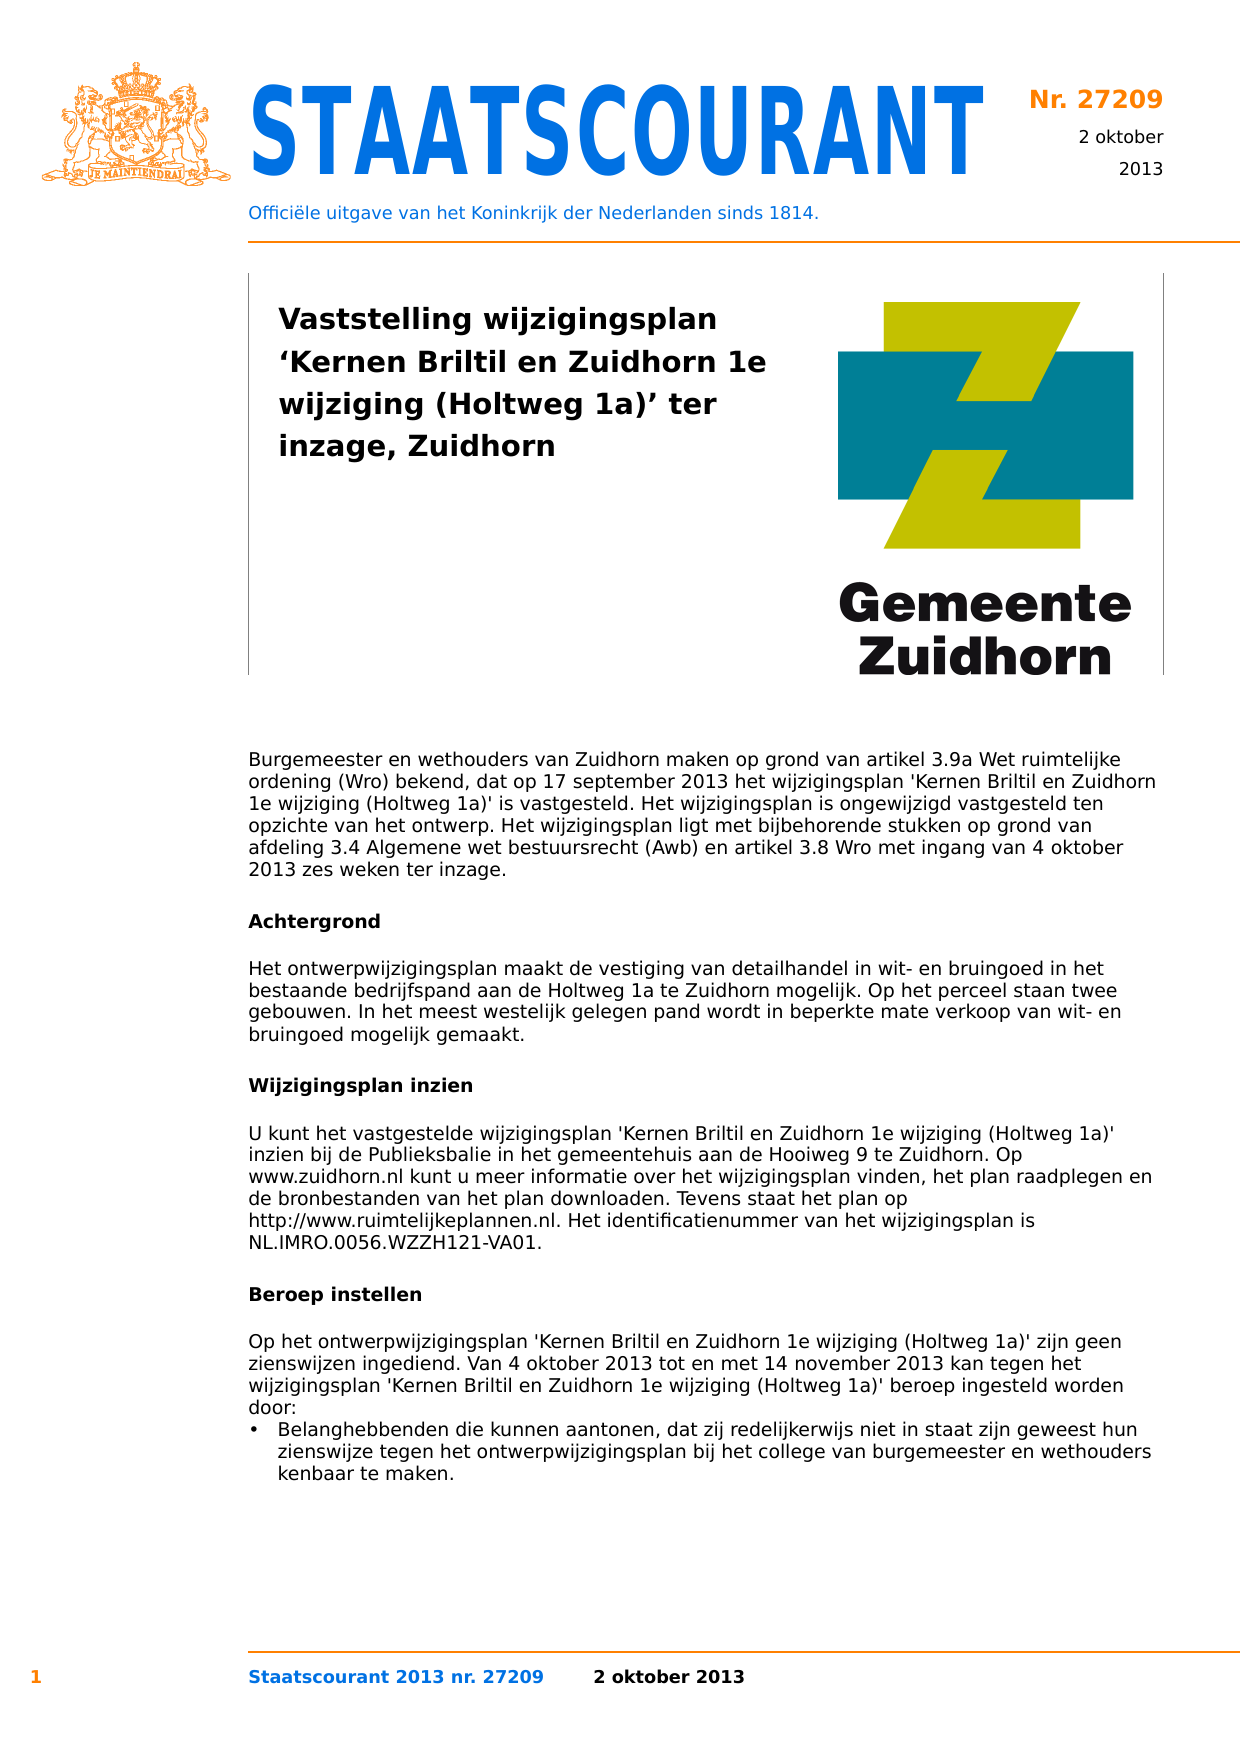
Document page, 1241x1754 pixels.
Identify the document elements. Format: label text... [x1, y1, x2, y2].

table_header [25, 62, 248, 241]
text Het ontwerpwijzigingsplan maakt de vestiging van detailhandel in wit- en bruingoed in het bestaande bedrijfspand aan de Holtweg 1a te Zuidhorn mogelijk. Op het perceel staan twee gebouwen. In het meest westelijk gelegen pand wordt in beperkte mate verkoop van wit- en bruingoed mogelijk gemaakt. [248, 957, 1163, 1045]
text U kunt het vastgestelde wijzigingsplan 'Kernen Briltil en Zuidhorn 1e wijziging (Holtweg 1a)' inzien bij de Publieksbalie in het gemeentehuis aan de Hooiweg 9 te Zuidhorn. Op www.zuidhorn.nl kunt u meer informatie over het wijzigingsplan vinden, het plan raadplegen en de bronbestanden van het plan downloaden. Tevens staat het plan op http://www.ruimtelijkeplannen.nl. Het identificatienummer van het wijzigingsplan is NL.IMRO.0056.WZZH121-VA01. [248, 1122, 1163, 1254]
subtitle Achtergrond [248, 911, 1163, 932]
text • Belanghebbenden die kunnen aantonen, dat zij redelijkerwijs niet in staat zijn geweest hun zienswijze tegen het ontwerpwijzigingsplan bij het college van burgemeester en wethouders kenbaar te maken. [248, 1419, 1163, 1485]
subtitle Vaststelling wijzigingsplan ‘Kernen Briltil en Zuidhorn 1e wijziging (Holtweg 1a)’ ter inzage, Zuidhorn [249, 273, 1163, 675]
table_header Nr. 27209 [998, 62, 1240, 121]
text Op het ontwerpwijzigingsplan 'Kernen Briltil en Zuidhorn 1e wijziging (Holtweg 1a)' zijn geen zienswijzen ingediend. Van 4 oktober 2013 tot en met 14 november 2013 kan tegen het wijzigingsplan 'Kernen Briltil en Zuidhorn 1e wijziging (Holtweg 1a)' beroep ingesteld worden door: [248, 1331, 1163, 1419]
table_header STAATSCOURANT [248, 62, 998, 203]
table_cell Officiële uitgave van het Koninkrijk der Nederlanden sinds 1814. [248, 203, 1240, 241]
picture [41, 62, 231, 186]
table_cell 2013 [998, 153, 1240, 203]
table_cell 2 oktober [998, 121, 1240, 153]
picture [838, 302, 1134, 675]
subtitle Wijzigingsplan inzien [248, 1075, 1163, 1097]
subtitle Beroep instellen [248, 1284, 1163, 1306]
text Burgemeester en wethouders van Zuidhorn maken op grond van artikel 3.9a Wet ruimtelijke ordening (Wro) bekend, dat op 17 september 2013 het wijzigingsplan 'Kernen Briltil en Zuidhorn 1e wijziging (Holtweg 1a)' is vastgesteld. Het wijzigingsplan is ongewijzigd vastgesteld ten opzichte van het ontwerp. Het wijzigingsplan ligt met bijbehorende stukken op grond van afdeling 3.4 Algemene wet bestuursrecht (Awb) en artikel 3.8 Wro met ingang van 4 oktober 2013 zes weken ter inzage. [248, 749, 1163, 881]
